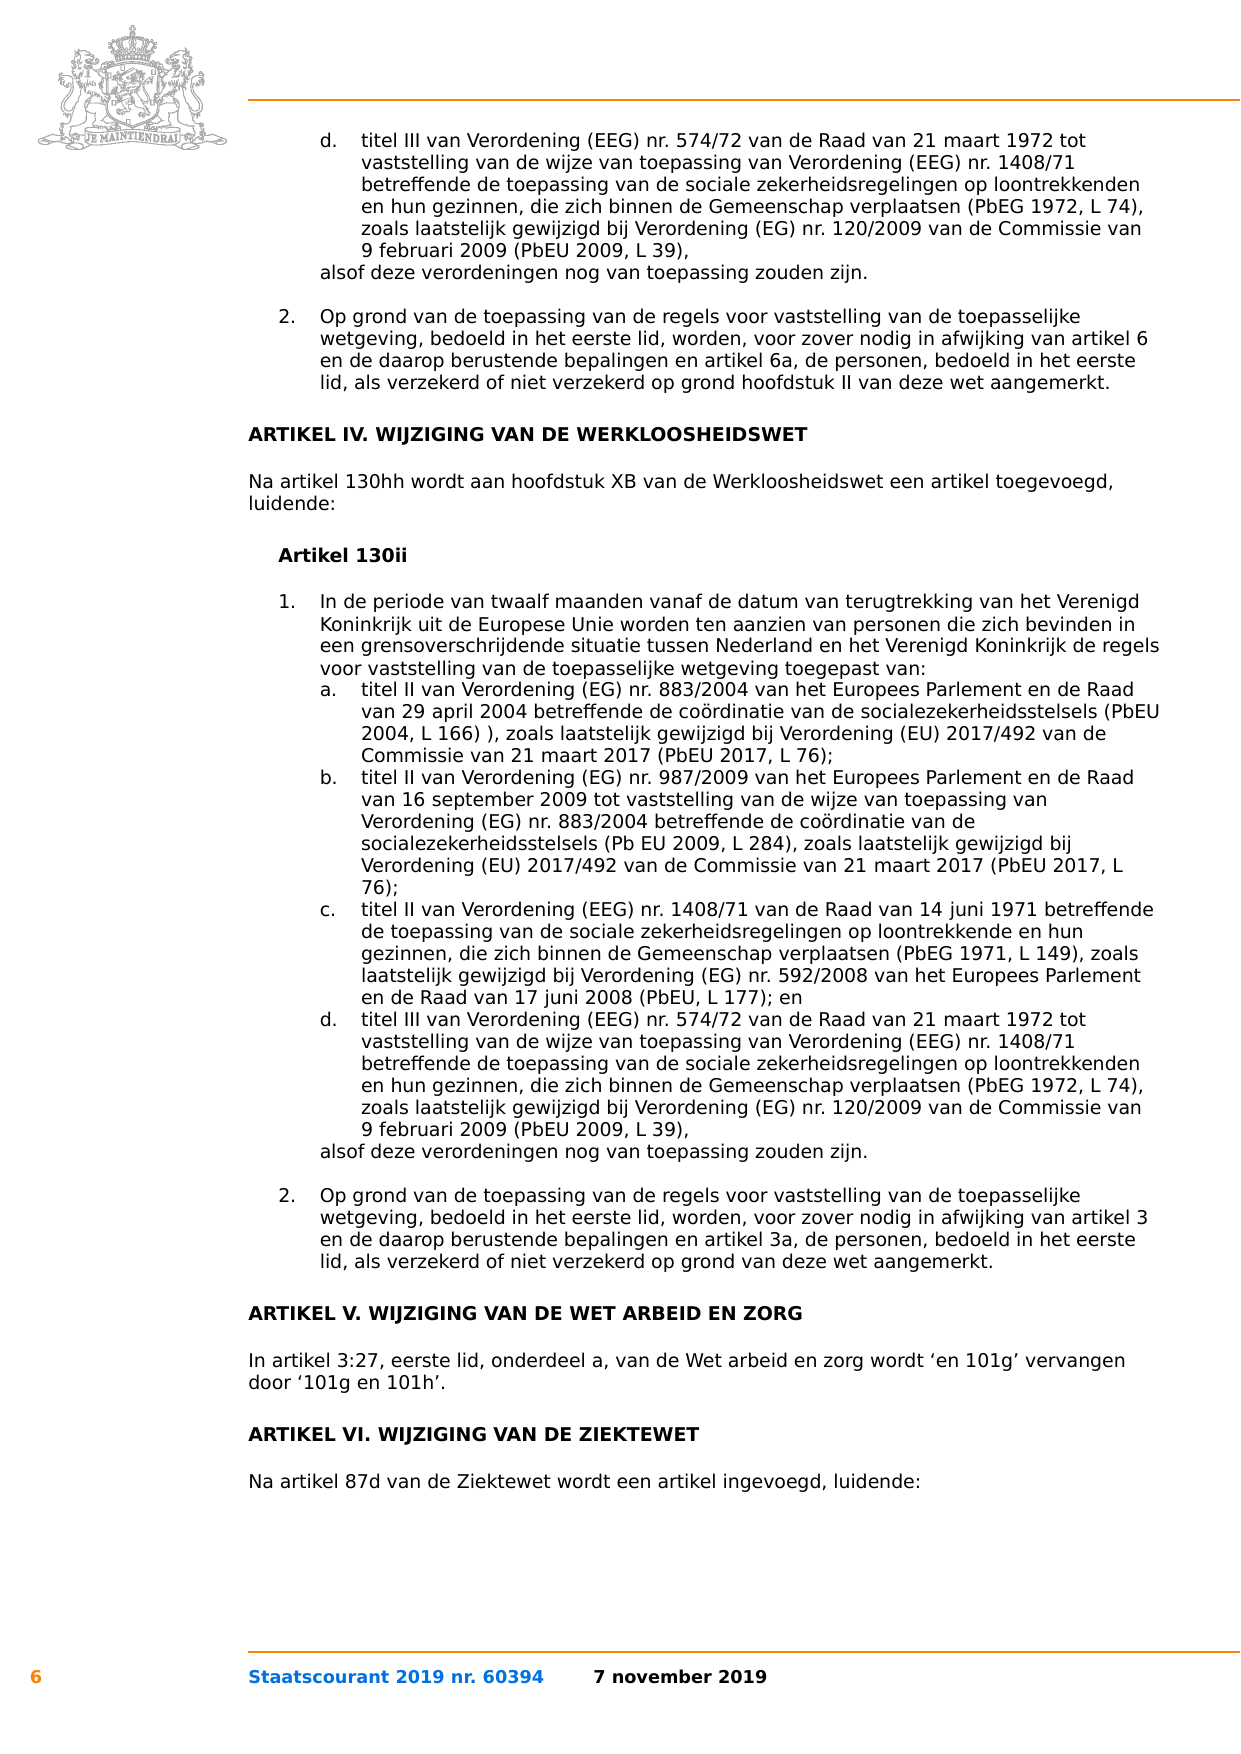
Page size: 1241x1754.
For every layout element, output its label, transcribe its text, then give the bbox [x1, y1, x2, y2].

text 1. In de periode van twaalf maanden vanaf de datum van terugtrekking van het Verenigd Koninkrijk uit de Europese Unie worden ten aanzien van personen die zich bevinden in een grensoverschrijdende situatie tussen Nederland en het Verenigd Koninkrijk de regels voor vaststelling van de toepasselijke wetgeving toegepast van: [278, 591, 1163, 679]
text In artikel 3:27, eerste lid, onderdeel a, van de Wet arbeid en zorg wordt ‘en 101g’ vervangen door ‘101g en 101h’. [248, 1350, 1163, 1394]
text 2. Op grond van de toepassing van de regels voor vaststelling van de toepasselijke wetgeving, bedoeld in het eerste lid, worden, voor zover nodig in afwijking van artikel 3 en de daarop berustende bepalingen en artikel 3a, de personen, bedoeld in het eerste lid, als verzekerd of niet verzekerd op grond van deze wet aangemerkt. [278, 1185, 1163, 1273]
text alsof deze verordeningen nog van toepassing zouden zijn. [319, 262, 1163, 284]
text c. titel II van Verordening (EEG) nr. 1408/71 van de Raad van 14 juni 1971 betreffende de toepassing van de sociale zekerheidsregelingen op loontrekkende en hun gezinnen, die zich binnen de Gemeenschap verplaatsen (PbEG 1971, L 149), zoals laatstelijk gewijzigd bij Verordening (EG) nr. 592/2008 van het Europees Parlement en de Raad van 17 juni 2008 (PbEU, L 177); en [319, 899, 1163, 1009]
subtitle ARTIKEL V. WIJZIGING VAN DE WET ARBEID EN ZORG [248, 1303, 1163, 1325]
text d. titel III van Verordening (EEG) nr. 574/72 van de Raad van 21 maart 1972 tot vaststelling van de wijze van toepassing van Verordening (EEG) nr. 1408/71 betreffende de toepassing van de sociale zekerheidsregelingen op loontrekkenden en hun gezinnen, die zich binnen de Gemeenschap verplaatsen (PbEG 1972, L 74), zoals laatstelijk gewijzigd bij Verordening (EG) nr. 120/2009 van de Commissie van 9 februari 2009 (PbEU 2009, L 39), [319, 1009, 1163, 1141]
subtitle ARTIKEL VI. WIJZIGING VAN DE ZIEKTEWET [248, 1424, 1163, 1446]
text alsof deze verordeningen nog van toepassing zouden zijn. [319, 1141, 1163, 1163]
text a. titel II van Verordening (EG) nr. 883/2004 van het Europees Parlement en de Raad van 29 april 2004 betreffende de coördinatie van de socialezekerheidsstelsels (PbEU 2004, L 166) ), zoals laatstelijk gewijzigd bij Verordening (EU) 2017/492 van de Commissie van 21 maart 2017 (PbEU 2017, L 76); [319, 679, 1163, 767]
text Na artikel 87d van de Ziektewet wordt een artikel ingevoegd, luidende: [248, 1471, 1163, 1493]
subtitle ARTIKEL IV. WIJZIGING VAN DE WERKLOOSHEIDSWET [248, 423, 1163, 446]
text 2. Op grond van de toepassing van de regels voor vaststelling van de toepasselijke wetgeving, bedoeld in het eerste lid, worden, voor zover nodig in afwijking van artikel 6 en de daarop berustende bepalingen en artikel 6a, de personen, bedoeld in het eerste lid, als verzekerd of niet verzekerd op grond hoofdstuk II van deze wet aangemerkt. [278, 306, 1163, 393]
text Na artikel 130hh wordt aan hoofdstuk XB van de Werkloosheidswet een artikel toegevoegd, luidende: [248, 471, 1163, 514]
text d. titel III van Verordening (EEG) nr. 574/72 van de Raad van 21 maart 1972 tot vaststelling van de wijze van toepassing van Verordening (EEG) nr. 1408/71 betreffende de toepassing van de sociale zekerheidsregelingen op loontrekkenden en hun gezinnen, die zich binnen de Gemeenschap verplaatsen (PbEG 1972, L 74), zoals laatstelijk gewijzigd bij Verordening (EG) nr. 120/2009 van de Commissie van 9 februari 2009 (PbEU 2009, L 39), [319, 130, 1163, 262]
text b. titel II van Verordening (EG) nr. 987/2009 van het Europees Parlement en de Raad van 16 september 2009 tot vaststelling van de wijze van toepassing van Verordening (EG) nr. 883/2004 betreffende de coördinatie van de socialezekerheidsstelsels (Pb EU 2009, L 284), zoals laatstelijk gewijzigd bij Verordening (EU) 2017/492 van de Commissie van 21 maart 2017 (PbEU 2017, L 76); [319, 767, 1163, 899]
subtitle Artikel 130ii [278, 544, 1163, 566]
picture [38, 25, 227, 150]
